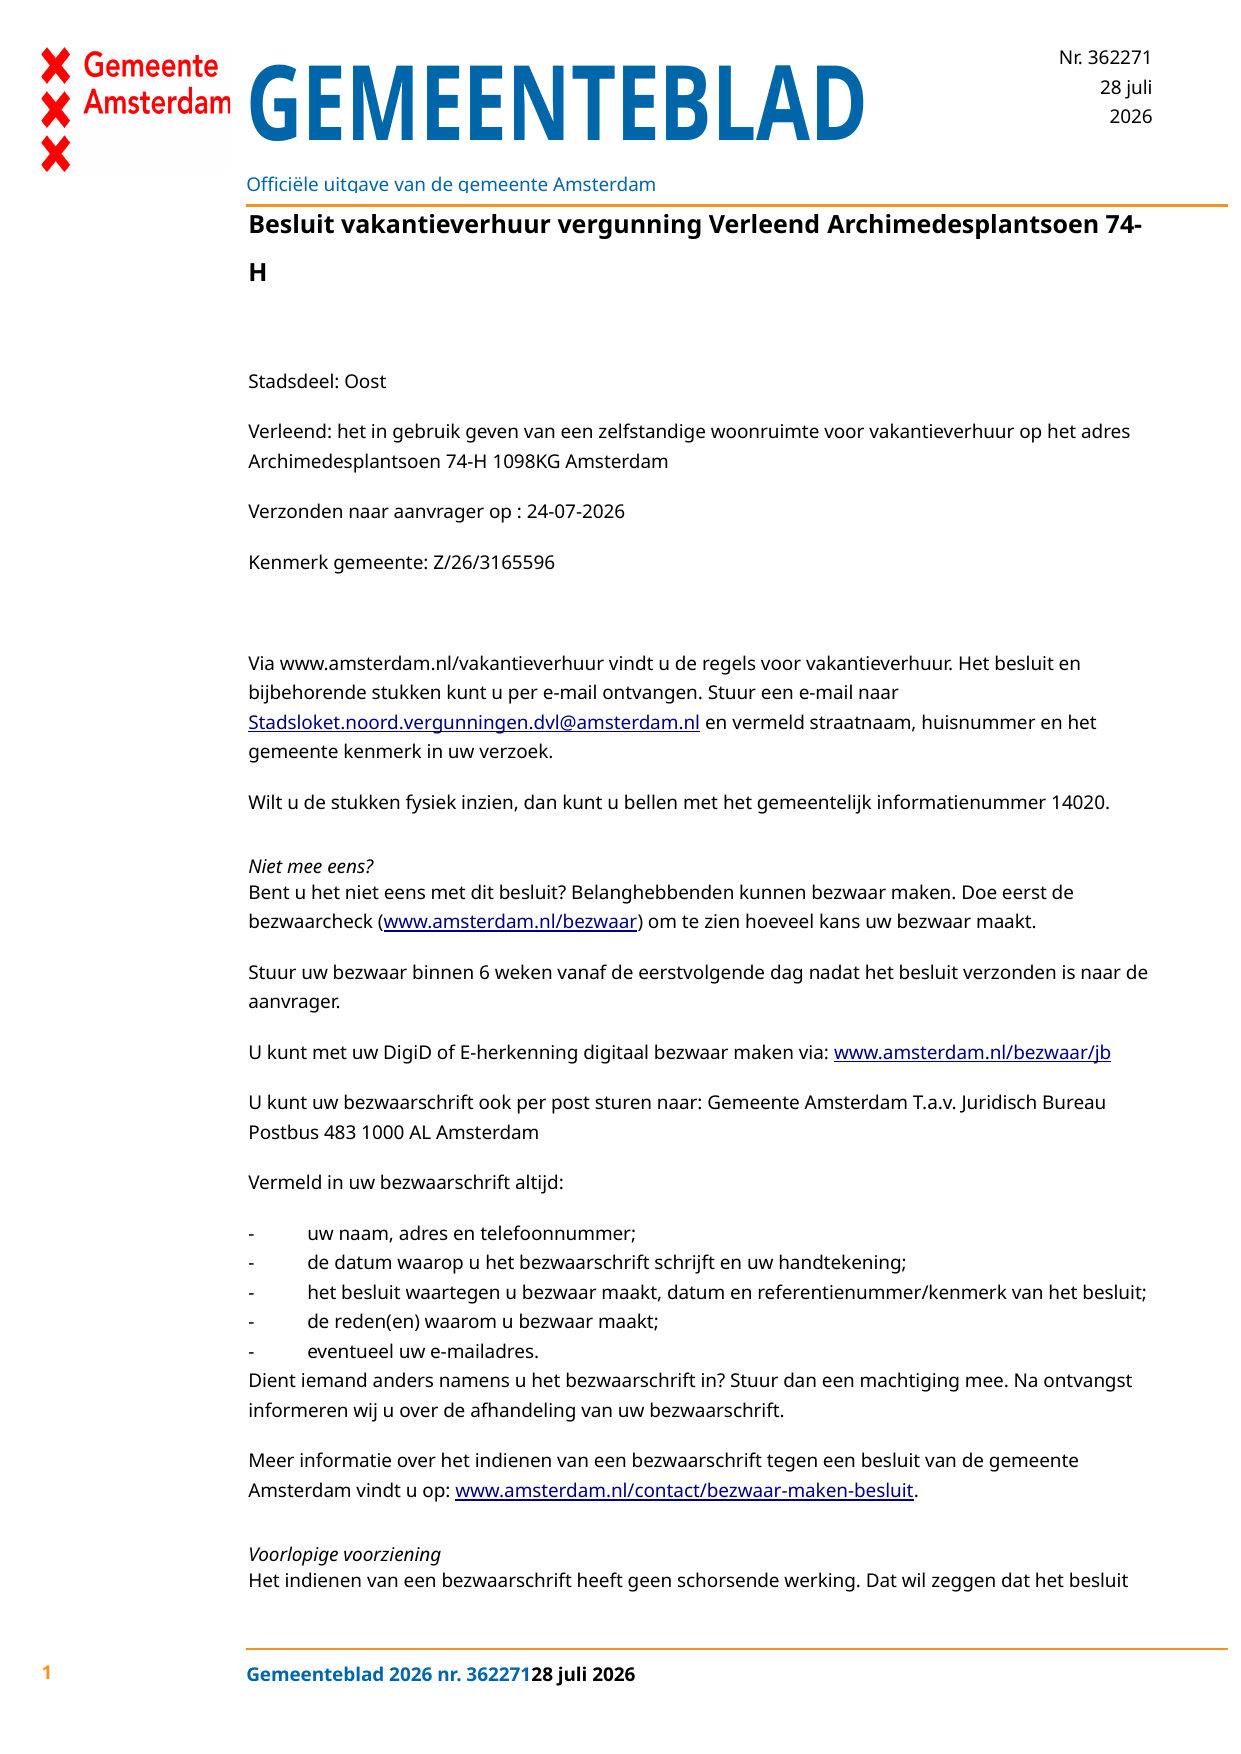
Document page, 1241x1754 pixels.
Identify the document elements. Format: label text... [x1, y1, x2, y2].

text U kunt met uw DigiD of E-herkenning digitaal bezwaar maken via: www.amsterdam.nl/bezwaar/jb [248, 1039, 1152, 1064]
text Dient iemand anders namens u het bezwaarschrift in? Stuur dan een machtiging mee. Na ontvangst informeren wij u over de afhandeling van uw bezwaarschrift. [248, 1368, 1152, 1423]
text Voorlopige voorziening [248, 1541, 1152, 1567]
list het besluit waartegen u bezwaar maakt, datum en referentienummer/kenmerk van het besluit; [248, 1279, 1152, 1304]
text Wilt u de stukken fysiek inzien, dan kunt u bellen met het gemeentelijk informatienummer 14020. [248, 789, 1152, 815]
text Besluit vakantieverhuur vergunning Verleend Archimedesplantsoen 74-H [248, 207, 1152, 288]
text Verzonden naar aanvrager op : 24-07-2026 [248, 499, 1152, 524]
text Meer informatie over het indienen van een bezwaarschrift tegen een besluit van de gemeente Amsterdam vindt u op: www.amsterdam.nl/contact/bezwaar-maken-besluit. [248, 1448, 1152, 1503]
list de datum waarop u het bezwaarschrift schrijft en uw handtekening; [248, 1249, 1152, 1275]
list de reden(en) waarom u bezwaar maakt; [248, 1308, 1152, 1334]
text Niet mee eens? [248, 853, 1152, 879]
text Bent u het niet eens met dit besluit? Belanghebbenden kunnen bezwaar maken. Doe eerst de bezwaarcheck (www.amsterdam.nl/bezwaar) om te zien hoeveel kans uw bezwaar maakt. [248, 879, 1152, 934]
text Stuur uw bezwaar binnen 6 weken vanaf de eerstvolgende dag nadat het besluit verzonden is naar de aanvrager. [248, 959, 1152, 1014]
text Stadsdeel: Oost [248, 368, 1152, 394]
text U kunt uw bezwaarschrift ook per post sturen naar: Gemeente Amsterdam T.a.v. Juridisch Bureau Postbus 483 1000 AL Amsterdam [248, 1089, 1152, 1144]
text Verleend: het in gebruik geven van een zelfstandige woonruimte voor vakantieverhuur op het adres Archimedesplantsoen 74-H 1098KG Amsterdam [248, 419, 1152, 474]
text Kenmerk gemeente: Z/26/3165596 [248, 549, 1152, 575]
text Via www.amsterdam.nl/vakantieverhuur vindt u de regels voor vakantieverhuur. Het besluit en bijbehorende stukken kunt u per e-mail ontvangen. Stuur een e-mail naar Stadsloket.noord.vergunningen.dvl@amsterdam.nl en vermeld straatnaam, huisnummer en het gemeente kenmerk in uw verzoek. [248, 650, 1152, 764]
picture [41, 47, 231, 172]
list eventueel uw e-mailadres. [248, 1338, 1152, 1364]
text Het indienen van een bezwaarschrift heeft geen schorsende werking. Dat wil zeggen dat het besluit [248, 1567, 1152, 1593]
text Vermeld in uw bezwaarschrift altijd: [248, 1169, 1152, 1195]
list uw naam, adres en telefoonnummer; [248, 1220, 1152, 1245]
